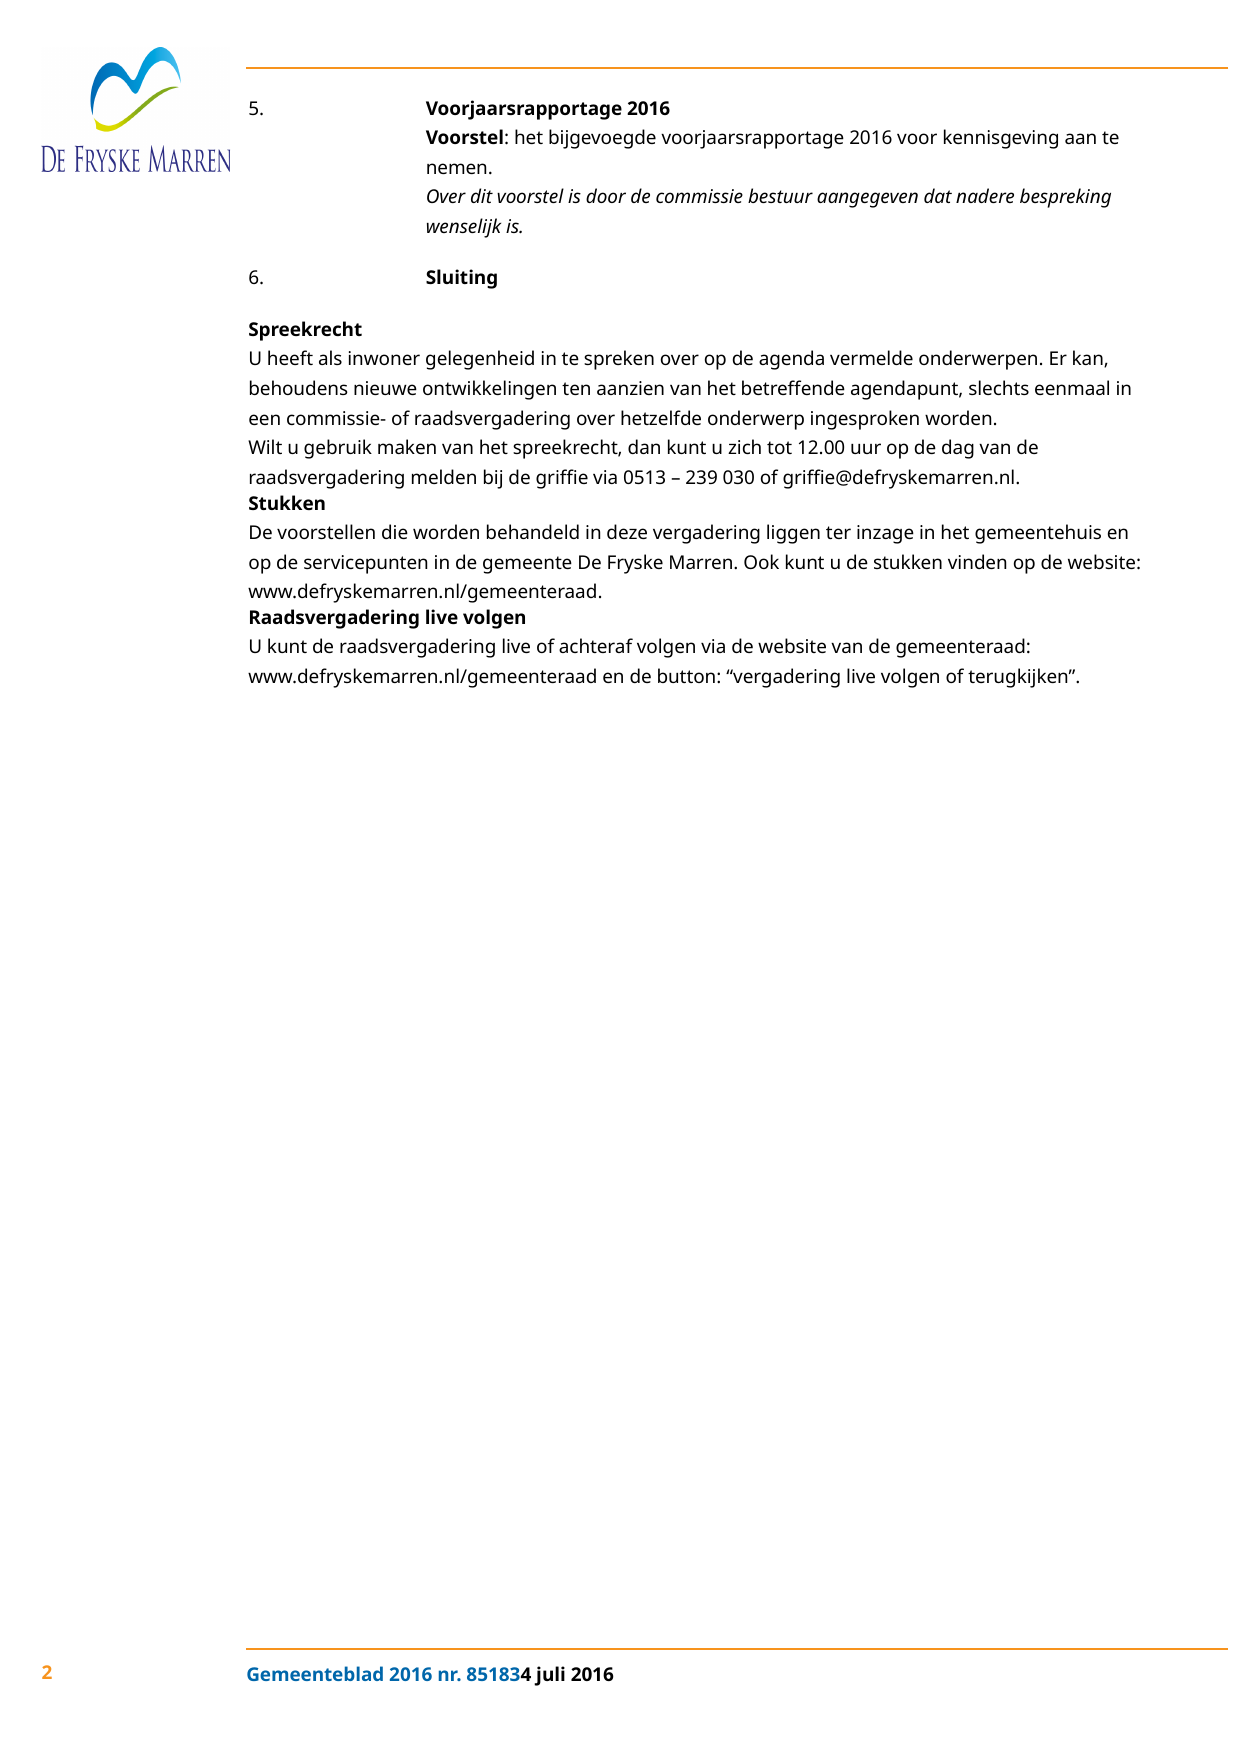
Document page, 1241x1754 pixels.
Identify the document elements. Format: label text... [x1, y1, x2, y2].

table_cell [426, 290, 1152, 316]
table_cell Spreekrecht U heeft als inwoner gelegenheid in te spreken over op de agenda vermelde onderwerpen. Er kan, behoudens nieuwe ontwikkelingen ten aanzien van het betreffende agendapunt, slechts eenmaal in een commissie- of raadsvergadering over hetzelfde onderwerp ingesproken worden. Wilt u gebruik maken van het spreekrecht, dan kunt u zich tot 12.00 uur op de dag van de raadsvergadering melden bij de griffie via 0513 – 239 030 of griffie@defryskemarren.nl. [248, 316, 1152, 490]
table_cell Sluiting [426, 265, 1152, 290]
table_cell [426, 239, 1152, 264]
table_cell [248, 290, 426, 316]
table_cell 6. [248, 265, 426, 290]
table_cell Voorjaarsrapportage 2016 Voorstel: het bijgevoegde voorjaarsrapportage 2016 voor kennisgeving aan te nemen. Over dit voorstel is door de commissie bestuur aangegeven dat nadere bespreking wenselijk is. [426, 95, 1152, 239]
table_cell 5. [248, 95, 426, 239]
picture [41, 47, 231, 172]
table_cell Stukken De voorstellen die worden behandeld in deze vergadering liggen ter inzage in het gemeentehuis en op de servicepunten in de gemeente De Fryske Marren. Ook kunt u de stukken vinden op de website: www.defryskemarren.nl/gemeenteraad. [248, 490, 1152, 604]
table_cell Raadsvergadering live volgen U kunt de raadsvergadering live of achteraf volgen via de website van de gemeenteraad: www.defryskemarren.nl/gemeenteraad en de button: “vergadering live volgen of terugkijken”. [248, 604, 1152, 689]
table_cell [248, 239, 426, 264]
